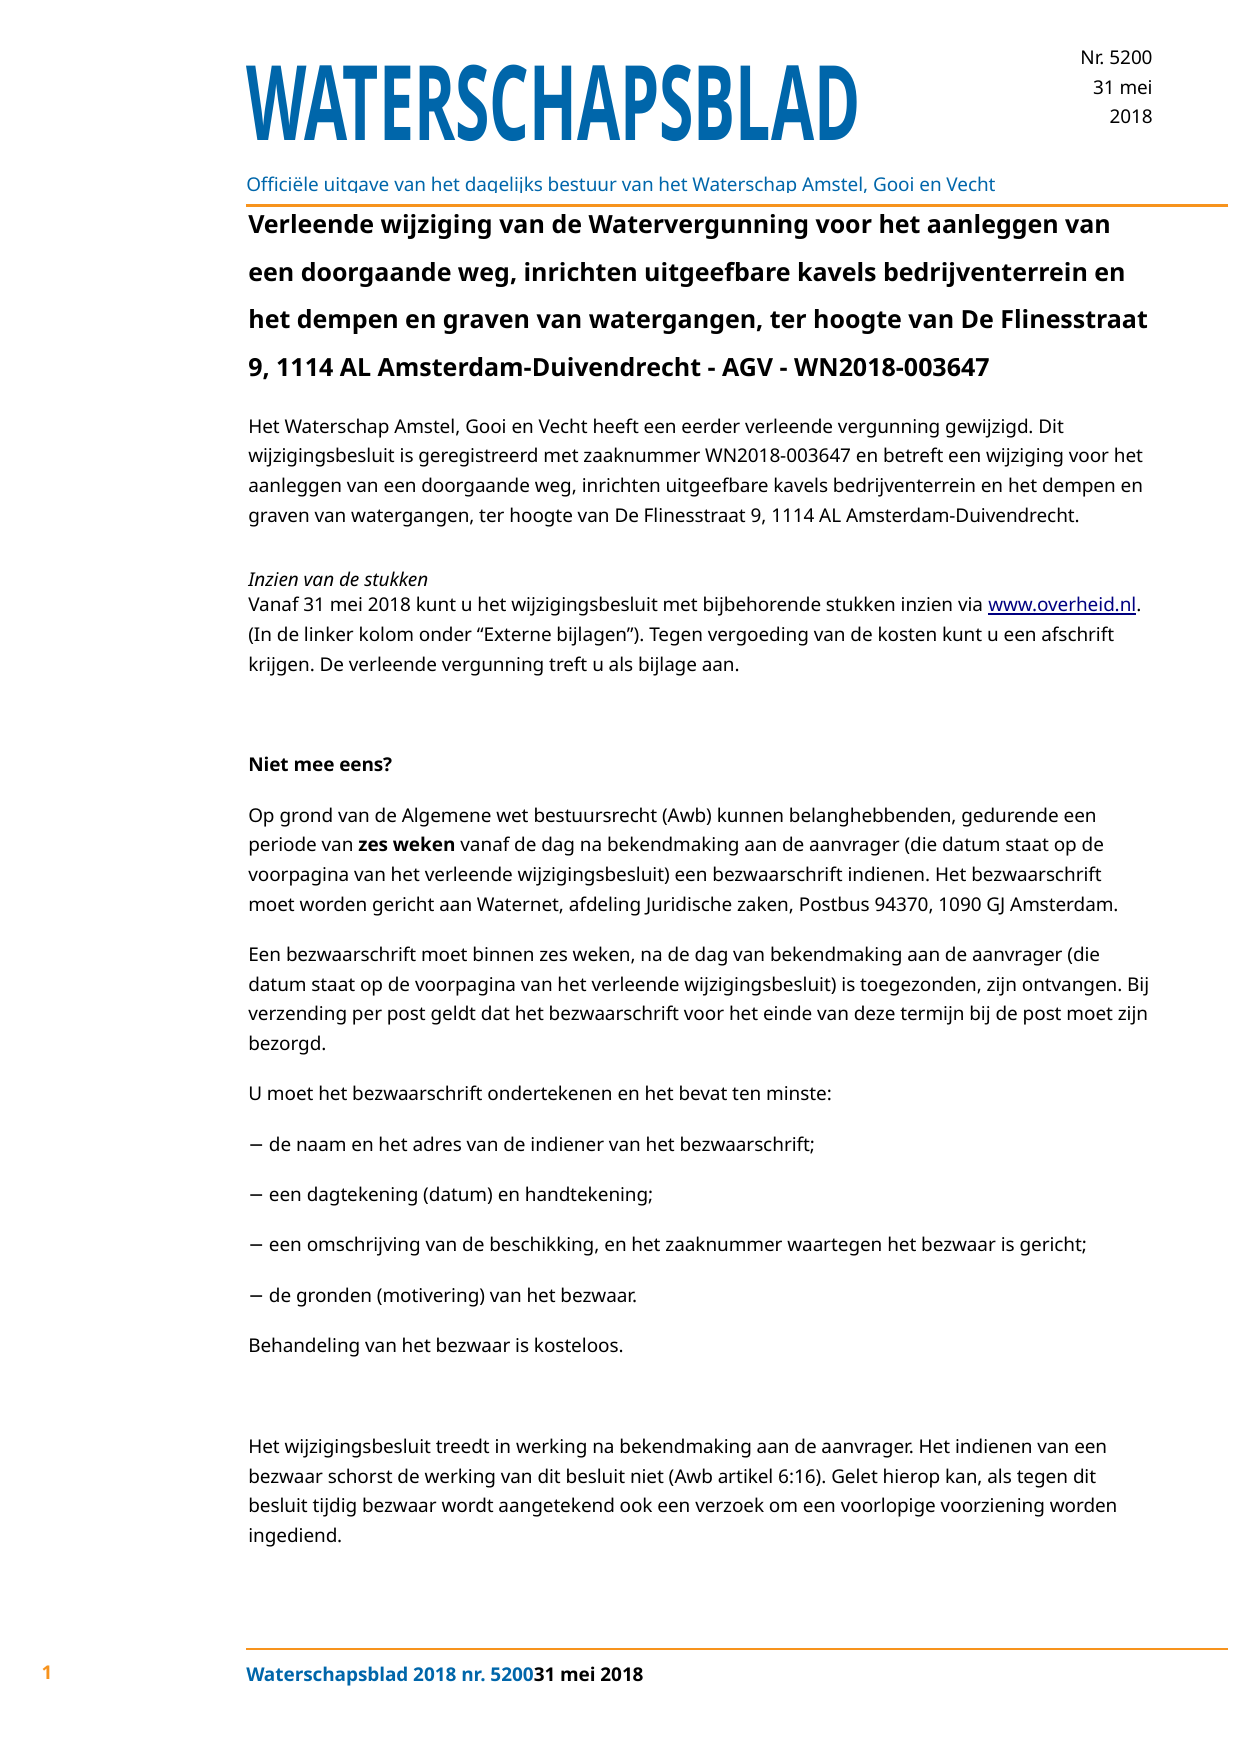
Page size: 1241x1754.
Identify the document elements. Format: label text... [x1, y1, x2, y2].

text − een omschrijving van de beschikking, en het zaaknummer waartegen het bezwaar is gericht; [248, 1232, 1152, 1257]
text − de gronden (motivering) van het bezwaar. [248, 1282, 1152, 1308]
text Behandeling van het bezwaar is kosteloos. [248, 1332, 1152, 1358]
text Een bezwaarschrift moet binnen zes weken, na de dag van bekendmaking aan de aanvrager (die datum staat op de voorpagina van het verleende wijzigingsbesluit) is toegezonden, zijn ontvangen. Bij verzending per post geldt dat het bezwaarschrift voor het einde van deze termijn bij de post moet zijn bezorgd. [248, 941, 1152, 1056]
text Het wijzigingsbesluit treedt in werking na bekendmaking aan de aanvrager. Het indienen van een bezwaar schorst de werking van dit besluit niet (Awb artikel 6:16). Gelet hierop kan, als tegen dit besluit tijdig bezwaar wordt aangetekend ook een verzoek om een voorlopige voorziening worden ingediend. [248, 1433, 1152, 1548]
picture [41, 47, 231, 172]
text Niet mee eens? [248, 752, 1152, 777]
text Verleende wijziging van de Watervergunning voor het aanleggen van een doorgaande weg, inrichten uitgeefbare kavels bedrijventerrein en het dempen en graven van watergangen, ter hoogte van De Flinesstraat 9, 1114 AL Amsterdam-Duivendrecht - AGV - WN2018-003647 [248, 207, 1152, 384]
text U moet het bezwaarschrift ondertekenen en het bevat ten minste: [248, 1080, 1152, 1106]
text Op grond van de Algemene wet bestuursrecht (Awb) kunnen belanghebbenden, gedurende een periode van zes weken vanaf de dag na bekendmaking aan de aanvrager (die datum staat op de voorpagina van het verleende wijzigingsbesluit) een bezwaarschrift indienen. Het bezwaarschrift moet worden gericht aan Waternet, afdeling Juridische zaken, Postbus 94370, 1090 GJ Amsterdam. [248, 802, 1152, 916]
text − de naam en het adres van de indiener van het bezwaarschrift; [248, 1131, 1152, 1156]
text Het Waterschap Amstel, Gooi en Vecht heeft een eerder verleende vergunning gewijzigd. Dit wijzigingsbesluit is geregistreerd met zaaknummer WN2018-003647 en betreft een wijziging voor het aanleggen van een doorgaande weg, inrichten uitgeefbare kavels bedrijventerrein en het dempen en graven van watergangen, ter hoogte van De Flinesstraat 9, 1114 AL Amsterdam-Duivendrecht. [248, 413, 1152, 528]
text Inzien van de stukken [248, 566, 1152, 592]
text − een dagtekening (datum) en handtekening; [248, 1181, 1152, 1207]
text Vanaf 31 mei 2018 kunt u het wijzigingsbesluit met bijbehorende stukken inzien via www.overheid.nl. (In de linker kolom onder “Externe bijlagen”). Tegen vergoeding van de kosten kunt u een afschrift krijgen. De verleende vergunning treft u als bijlage aan. [248, 592, 1152, 676]
